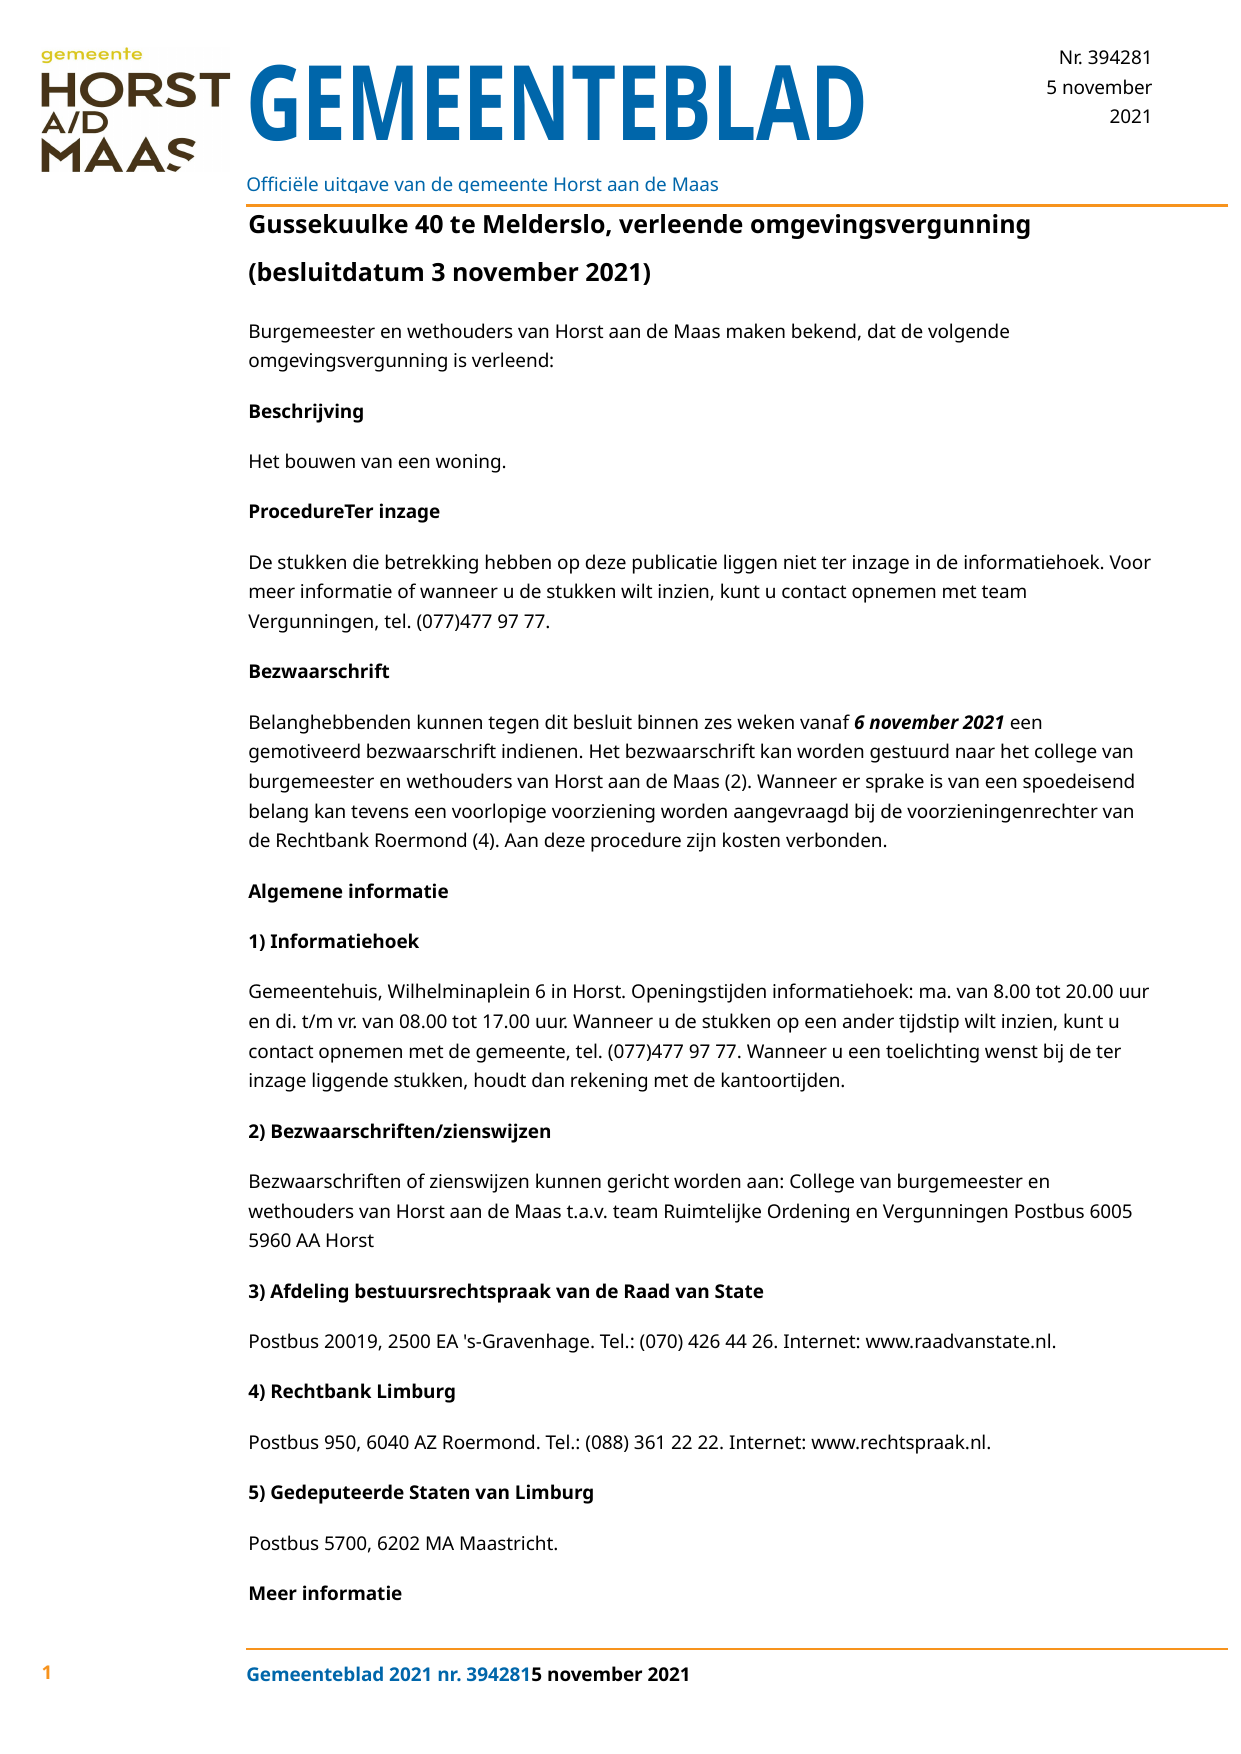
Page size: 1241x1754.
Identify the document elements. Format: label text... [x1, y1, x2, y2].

text 3) Afdeling bestuursrechtspraak van de Raad van State [248, 1278, 1152, 1304]
text ProcedureTer inzage [248, 499, 1152, 524]
text Algemene informatie [248, 878, 1152, 904]
text Belanghebbenden kunnen tegen dit besluit binnen zes weken vanaf 6 november 2021 een gemotiveerd bezwaarschrift indienen. Het bezwaarschrift kan worden gestuurd naar het college van burgemeester en wethouders van Horst aan de Maas (2). Wanneer er sprake is van een spoedeisend belang kan tevens een voorlopige voorziening worden aangevraagd bij de voorzieningenrechter van de Rechtbank Roermond (4). Aan deze procedure zijn kosten verbonden. [248, 709, 1152, 853]
text Bezwaarschriften of zienswijzen kunnen gericht worden aan: College van burgemeester en wethouders van Horst aan de Maas t.a.v. team Ruimtelijke Ordening en Vergunningen Postbus 6005 5960 AA Horst [248, 1168, 1152, 1253]
picture [41, 47, 231, 172]
text Het bouwen van een woning. [248, 448, 1152, 474]
text 4) Rechtbank Limburg [248, 1379, 1152, 1404]
text Beschrijving [248, 398, 1152, 424]
text Postbus 950, 6040 AZ Roermond. Tel.: (088) 361 22 22. Internet: www.rechtspraak.nl. [248, 1429, 1152, 1455]
text Gemeentehuis, Wilhelminaplein 6 in Horst. Openingstijden informatiehoek: ma. van 8.00 tot 20.00 uur en di. t/m vr. van 08.00 tot 17.00 uur. Wanneer u de stukken op een ander tijdstip wilt inzien, kunt u contact opnemen met de gemeente, tel. (077)477 97 77. Wanneer u een toelichting wenst bij de ter inzage liggende stukken, houdt dan rekening met de kantoortijden. [248, 979, 1152, 1093]
text Postbus 20019, 2500 EA 's-Gravenhage. Tel.: (070) 426 44 26. Internet: www.raadvanstate.nl. [248, 1328, 1152, 1354]
text 2) Bezwaarschriften/zienswijzen [248, 1118, 1152, 1144]
text Burgemeester en wethouders van Horst aan de Maas maken bekend, dat de volgende omgevingsvergunning is verleend: [248, 318, 1152, 373]
text 1) Informatiehoek [248, 928, 1152, 954]
text Postbus 5700, 6202 MA Maastricht. [248, 1530, 1152, 1556]
text Bezwaarschrift [248, 659, 1152, 684]
text 5) Gedeputeerde Staten van Limburg [248, 1479, 1152, 1505]
text De stukken die betrekking hebben op deze publicatie liggen niet ter inzage in de informatiehoek. Voor meer informatie of wanneer u de stukken wilt inzien, kunt u contact opnemen met team Vergunningen, tel. (077)477 97 77. [248, 549, 1152, 634]
text Gussekuulke 40 te Melderslo, verleende omgevingsvergunning (besluitdatum 3 november 2021) [248, 207, 1152, 288]
text Meer informatie [248, 1580, 1152, 1606]
